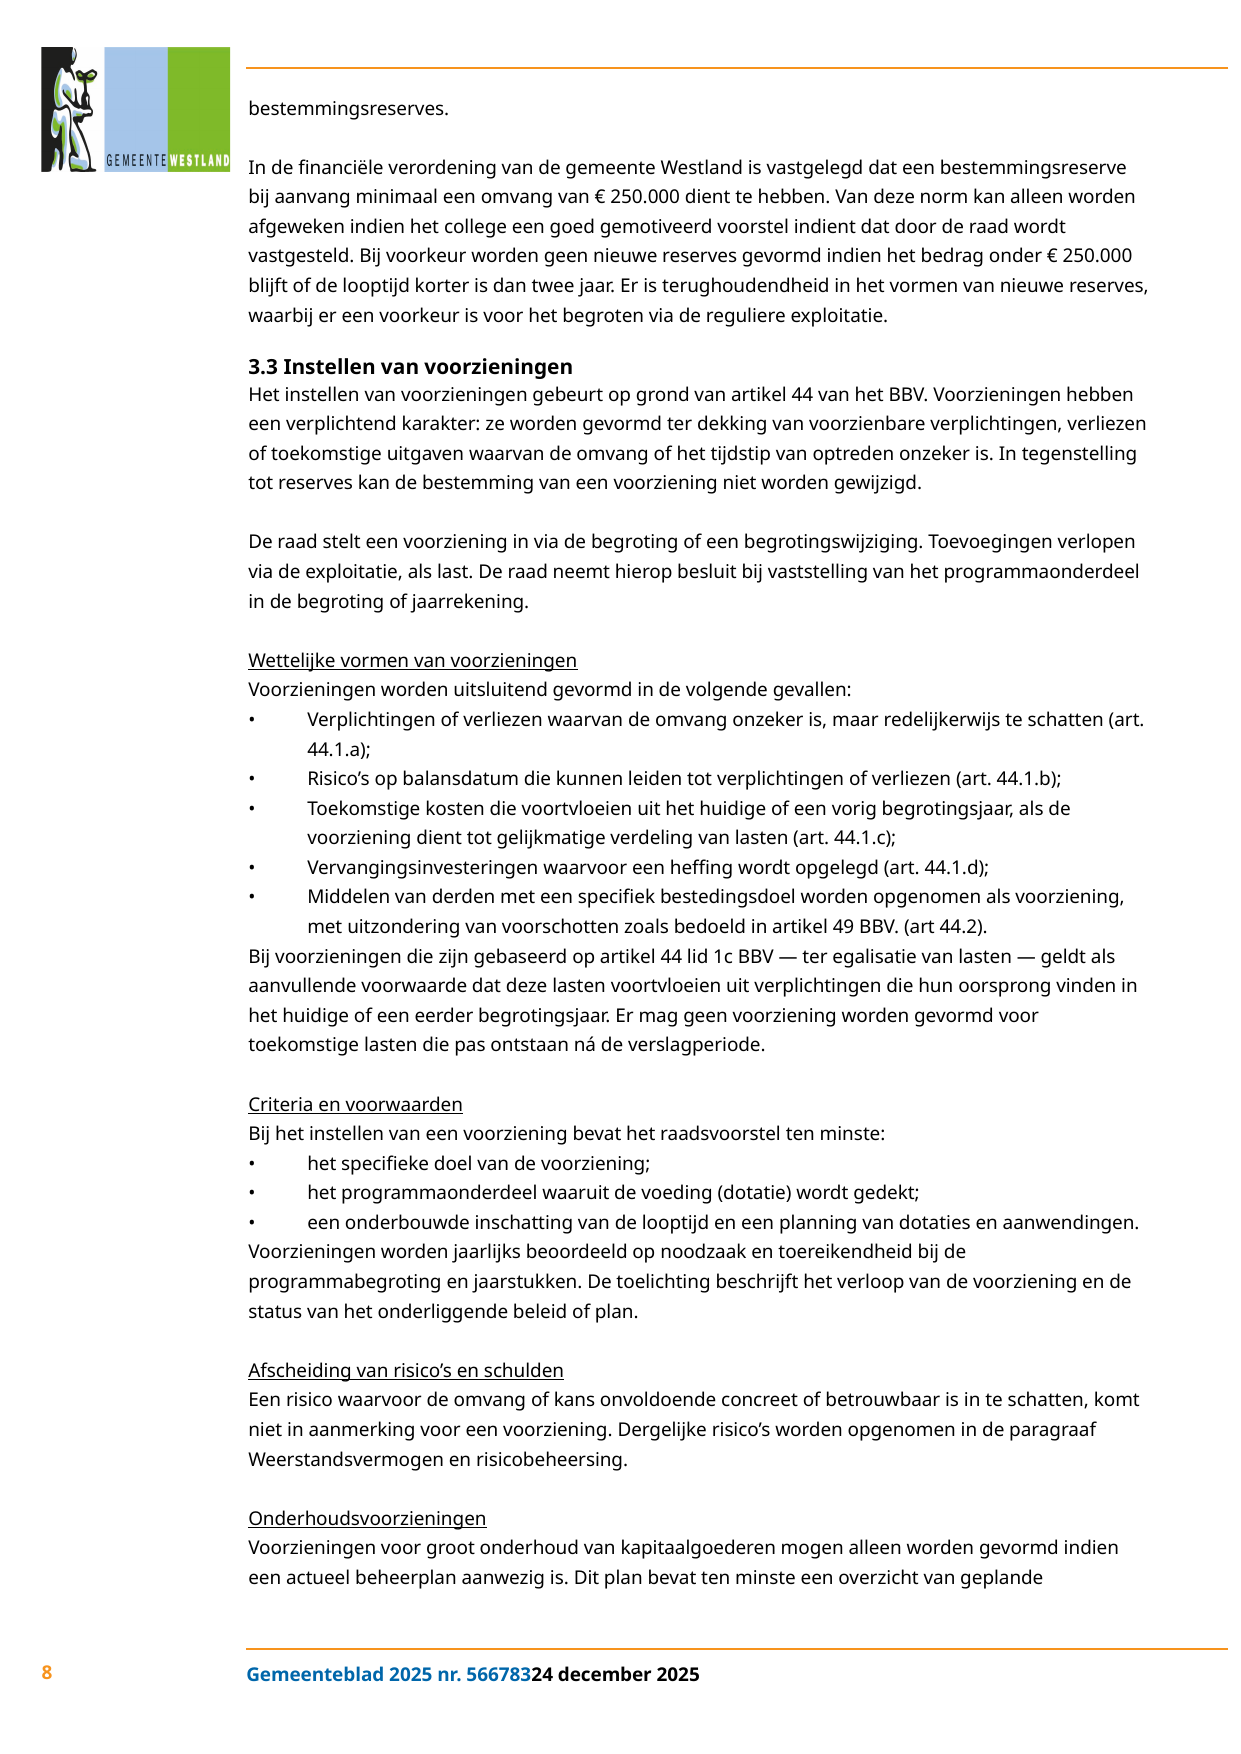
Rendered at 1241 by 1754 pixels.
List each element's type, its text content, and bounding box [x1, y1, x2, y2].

list het specifieke doel van de voorziening; [248, 1150, 1152, 1176]
text bestemmingsreserves. [248, 95, 1152, 121]
list het programmaonderdeel waaruit de voeding (dotatie) wordt gedekt; [248, 1179, 1152, 1205]
text Criteria en voorwaarden [248, 1091, 1152, 1116]
list Verplichtingen of verliezen waarvan de omvang onzeker is, maar redelijkerwijs te schatten (art. 44.1.a); [248, 706, 1152, 761]
list Risico’s op balansdatum die kunnen leiden tot verplichtingen of verliezen (art. 44.1.b); [248, 765, 1152, 791]
text Een risico waarvoor de omvang of kans onvoldoende concreet of betrouwbaar is in te schatten, komt niet in aanmerking voor een voorziening. Dergelijke risico’s worden opgenomen in de paragraaf Weerstandsvermogen en risicobeheersing. [248, 1387, 1152, 1471]
text Bij het instellen van een voorziening bevat het raadsvoorstel ten minste: [248, 1120, 1152, 1146]
list een onderbouwde inschatting van de looptijd en een planning van dotaties en aanwendingen. [248, 1209, 1152, 1235]
list Middelen van derden met een specifiek bestedingsdoel worden opgenomen als voorziening, met uitzondering van voorschotten zoals bedoeld in artikel 49 BBV. (art 44.2). [248, 884, 1152, 939]
list Toekomstige kosten die voortvloeien uit het huidige of een vorig begrotingsjaar, als de voorziening dient tot gelijkmatige verdeling van lasten (art. 44.1.c); [248, 795, 1152, 850]
text Het instellen van voorzieningen gebeurt op grond van artikel 44 van het BBV. Voorzieningen hebben een verplichtend karakter: ze worden gevormd ter dekking van voorzienbare verplichtingen, verliezen of toekomstige uitgaven waarvan de omvang of het tijdstip van optreden onzeker is. In tegenstelling tot reserves kan de bestemming van een voorziening niet worden gewijzigd. [248, 381, 1152, 495]
text Onderhoudsvoorzieningen [248, 1505, 1152, 1531]
text Voorzieningen voor groot onderhoud van kapitaalgoederen mogen alleen worden gevormd indien een actueel beheerplan aanwezig is. Dit plan bevat ten minste een overzicht van geplande [248, 1534, 1152, 1590]
text Wettelijke vormen van voorzieningen [248, 647, 1152, 673]
picture [41, 47, 231, 172]
text Afscheiding van risico’s en schulden [248, 1357, 1152, 1383]
text Voorzieningen worden jaarlijks beoordeeld op noodzaak en toereikendheid bij de programmabegroting en jaarstukken. De toelichting beschrijft het verloop van de voorziening en de status van het onderliggende beleid of plan. [248, 1239, 1152, 1323]
text Voorzieningen worden uitsluitend gevormd in de volgende gevallen: [248, 677, 1152, 702]
text In de financiële verordening van de gemeente Westland is vastgelegd dat een bestemmingsreserve bij aanvang minimaal een omvang van € 250.000 dient te hebben. Van deze norm kan alleen worden afgeweken indien het college een goed gemotiveerd voorstel indient dat door de raad wordt vastgesteld. Bij voorkeur worden geen nieuwe reserves gevormd indien het bedrag onder € 250.000 blijft of de looptijd korter is dan twee jaar. Er is terughoudendheid in het vormen van nieuwe reserves, waarbij er een voorkeur is voor het begroten via de reguliere exploitatie. [248, 154, 1152, 328]
text 3.3 Instellen van voorzieningen [248, 352, 1152, 381]
text Bij voorzieningen die zijn gebaseerd op artikel 44 lid 1c BBV — ter egalisatie van lasten — geldt als aanvullende voorwaarde dat deze lasten voortvloeien uit verplichtingen die hun oorsprong vinden in het huidige of een eerder begrotingsjaar. Er mag geen voorziening worden gevormd voor toekomstige lasten die pas ontstaan ná de verslagperiode. [248, 943, 1152, 1057]
text De raad stelt een voorziening in via de begroting of een begrotingswijziging. Toevoegingen verlopen via de exploitatie, als last. De raad neemt hierop besluit bij vaststelling van het programmaonderdeel in de begroting of jaarrekening. [248, 529, 1152, 613]
list Vervangingsinvesteringen waarvoor een heffing wordt opgelegd (art. 44.1.d); [248, 854, 1152, 880]
